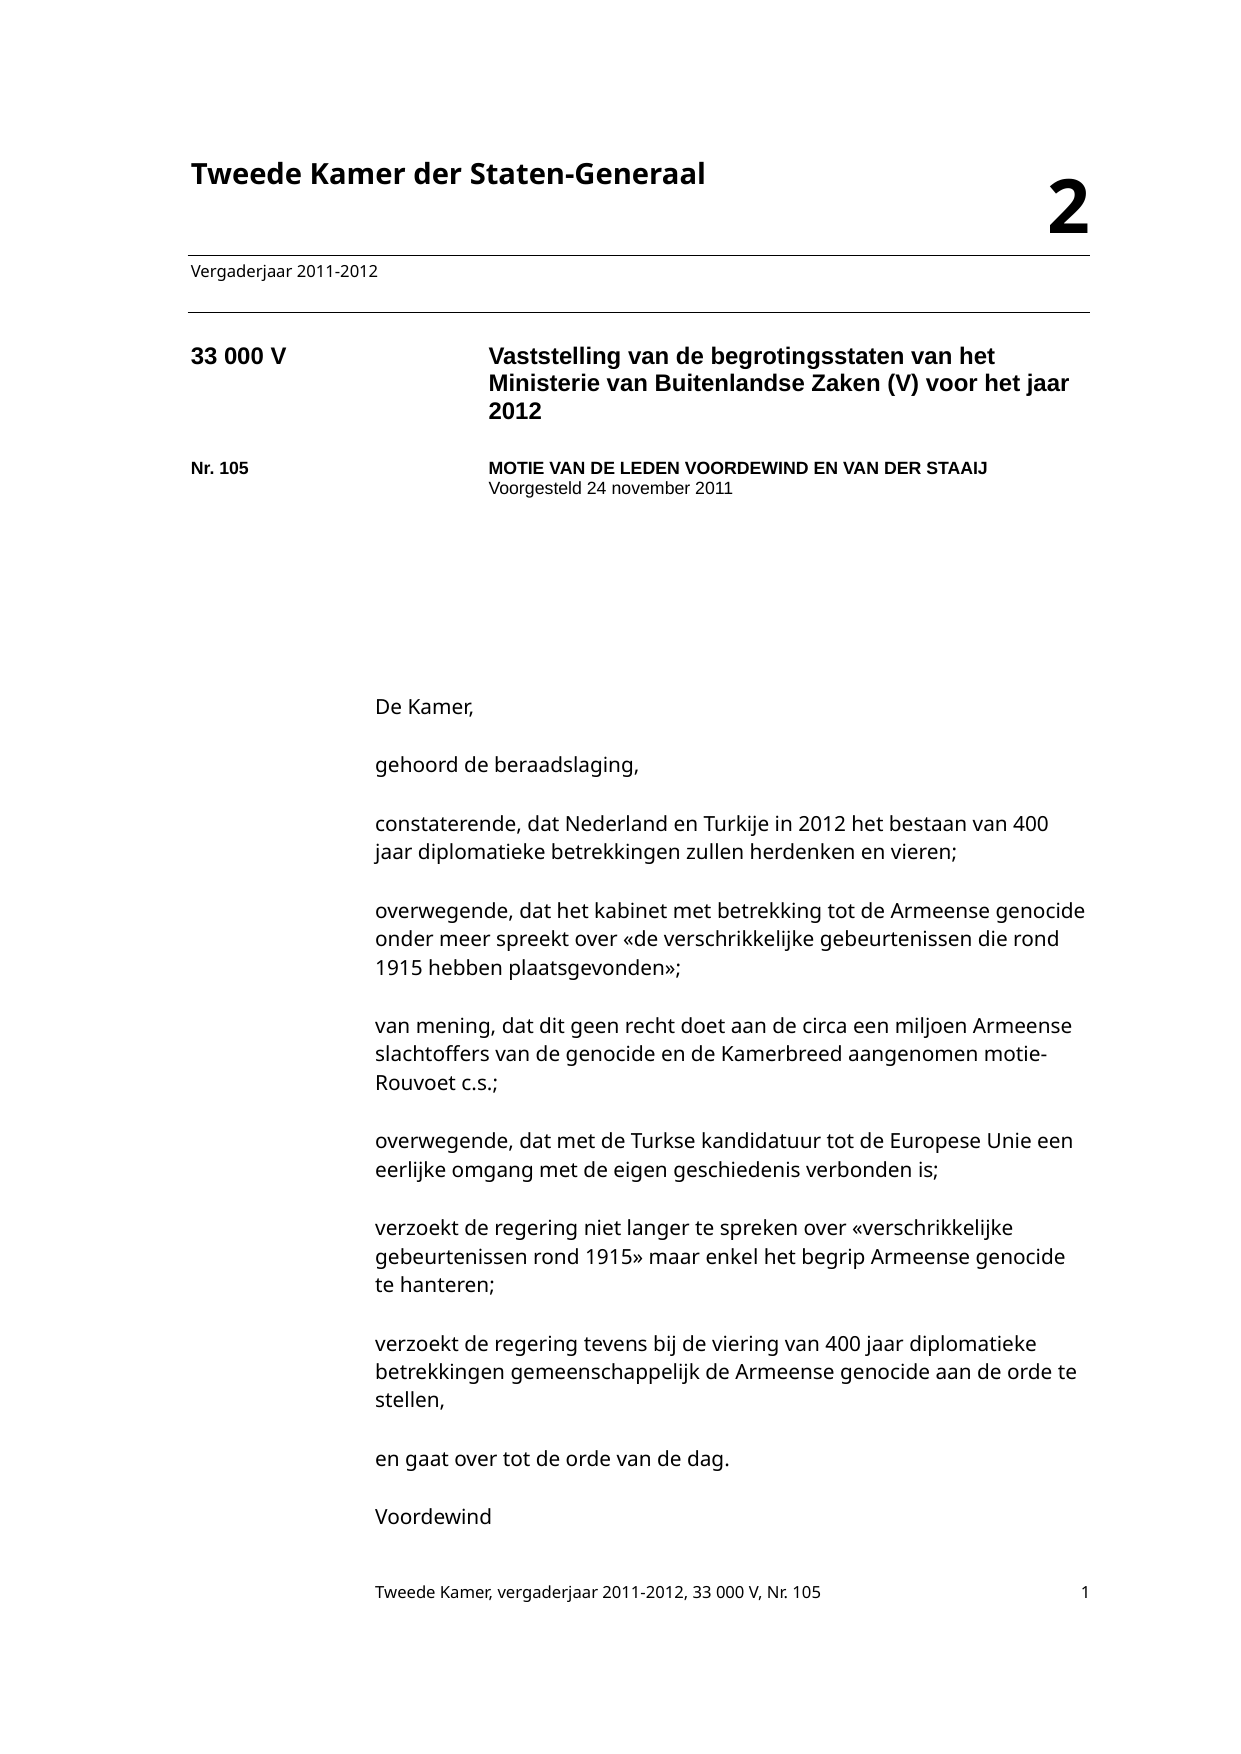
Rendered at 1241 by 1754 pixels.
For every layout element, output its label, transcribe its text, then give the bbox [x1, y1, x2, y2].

table_cell [485, 256, 1090, 312]
table_header Tweede Kamer der Staten-Generaal [188, 150, 909, 255]
table_cell [485, 313, 1090, 339]
text overwegende, dat met de Turkse kandidatuur tot de Europese Unie een eerlijke omgang met de eigen geschiedenis verbonden is; [375, 1126, 1090, 1183]
text gehoord de beraadslaging, [375, 751, 1090, 779]
table_cell Vaststelling van de begrotingsstaten van het Ministerie van Buitenlandse Zaken (V) voor het jaar 2012 [485, 339, 1090, 454]
text verzoekt de regering tevens bij de viering van 400 jaar diplomatieke betrekkingen gemeenschappelijk de Armeense genocide aan de orde te stellen, [375, 1329, 1090, 1414]
table_cell MOTIE VAN DE LEDEN VOORDEWIND EN VAN DER STAAIJ Voorgesteld 24 november 2011 [485, 455, 1090, 573]
text en gaat over tot de orde van de dag. [375, 1444, 1090, 1472]
text De Kamer, [375, 692, 1090, 721]
table_cell Nr. 105 [188, 455, 485, 573]
text constaterende, dat Nederland en Turkije in 2012 het bestaan van 400 jaar diplomatieke betrekkingen zullen herdenken en vieren; [375, 809, 1090, 866]
table_cell 33 000 V [188, 339, 485, 454]
text van mening, dat dit geen recht doet aan de circa een miljoen Armeense slachtoffers van de genocide en de Kamerbreed aangenomen motie-Rouvoet c.s.; [375, 1011, 1090, 1096]
table_cell Vergaderjaar 2011-2012 [188, 256, 485, 312]
text verzoekt de regering niet langer te spreken over «verschrikkelijke gebeurtenissen rond 1915» maar enkel het begrip Armeense genocide te hanteren; [375, 1213, 1090, 1299]
text Voordewind [375, 1502, 1090, 1531]
table_cell [188, 313, 485, 339]
text overwegende, dat het kabinet met betrekking tot de Armeense genocide onder meer spreekt over «de verschrikkelijke gebeurtenissen die rond 1915 hebben plaatsgevonden»; [375, 896, 1090, 981]
table_header 2 [910, 150, 1090, 255]
